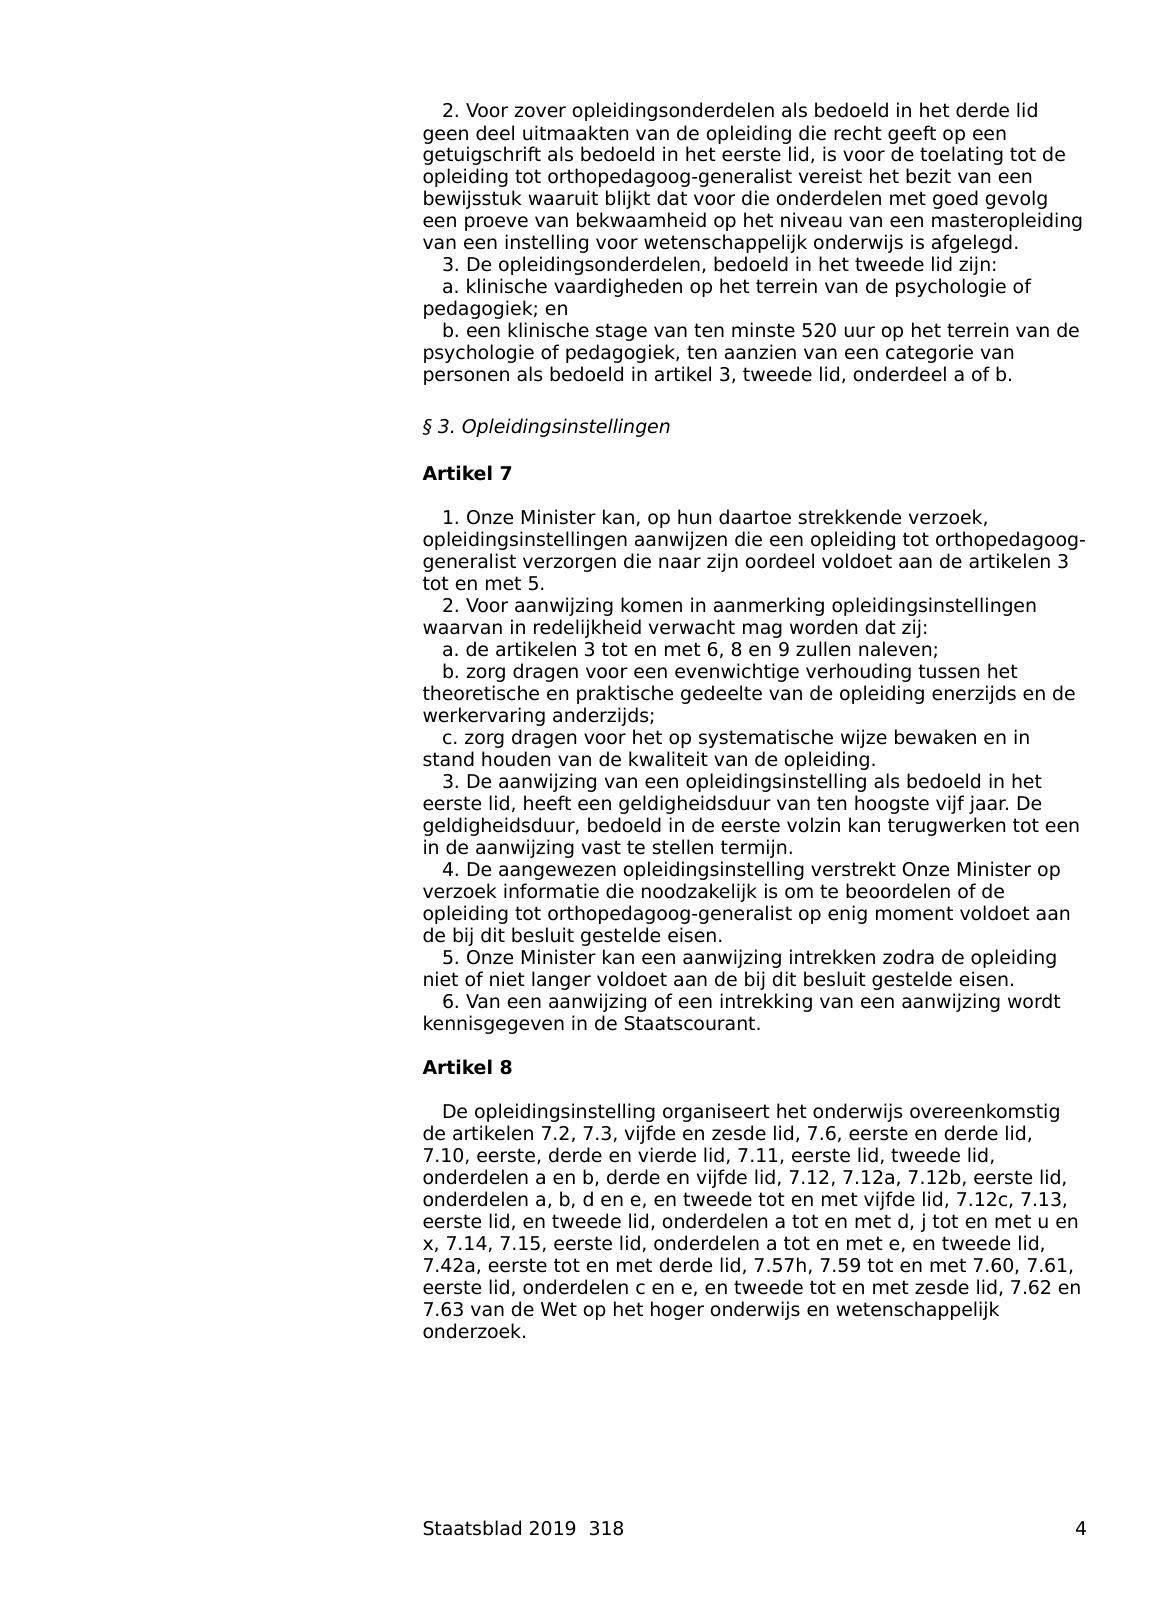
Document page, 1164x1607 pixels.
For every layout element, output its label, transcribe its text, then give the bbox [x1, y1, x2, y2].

subtitle § 3. Opleidingsinstellingen [422, 416, 1087, 438]
subtitle Artikel 8 [422, 1057, 1087, 1079]
text 3. De opleidingsonderdelen, bedoeld in het tweede lid zijn: [422, 254, 1087, 276]
text c. zorg dragen voor het op systematische wijze bewaken en in stand houden van de kwaliteit van de opleiding. [422, 727, 1087, 771]
text b. zorg dragen voor een evenwichtige verhouding tussen het theoretische en praktische gedeelte van de opleiding enerzijds en de werkervaring anderzijds; [422, 661, 1087, 727]
text a. de artikelen 3 tot en met 6, 8 en 9 zullen naleven; [422, 639, 1087, 661]
text b. een klinische stage van ten minste 520 uur op het terrein van de psychologie of pedagogiek, ten aanzien van een categorie van personen als bedoeld in artikel 3, tweede lid, onderdeel a of b. [422, 320, 1087, 386]
text 5. Onze Minister kan een aanwijzing intrekken zodra de opleiding niet of niet langer voldoet aan de bij dit besluit gestelde eisen. [422, 947, 1087, 991]
text 1. Onze Minister kan, op hun daartoe strekkende verzoek, opleidingsinstellingen aanwijzen die een opleiding tot orthopedagoog-generalist verzorgen die naar zijn oordeel voldoet aan de artikelen 3 tot en met 5. [422, 507, 1087, 595]
text 2. Voor zover opleidingsonderdelen als bedoeld in het derde lid geen deel uitmaakten van de opleiding die recht geeft op een getuigschrift als bedoeld in het eerste lid, is voor de toelating tot de opleiding tot orthopedagoog-generalist vereist het bezit van een bewijsstuk waaruit blijkt dat voor die onderdelen met goed gevolg een proeve van bekwaamheid op het niveau van een masteropleiding van een instelling voor wetenschappelijk onderwijs is afgelegd. [422, 100, 1087, 254]
text 6. Van een aanwijzing of een intrekking van een aanwijzing wordt kennisgegeven in de Staatscourant. [422, 991, 1087, 1035]
text 4. De aangewezen opleidingsinstelling verstrekt Onze Minister op verzoek informatie die noodzakelijk is om te beoordelen of de opleiding tot orthopedagoog-generalist op enig moment voldoet aan de bij dit besluit gestelde eisen. [422, 859, 1087, 947]
text 3. De aanwijzing van een opleidingsinstelling als bedoeld in het eerste lid, heeft een geldigheidsduur van ten hoogste vijf jaar. De geldigheidsduur, bedoeld in de eerste volzin kan terugwerken tot een in de aanwijzing vast te stellen termijn. [422, 771, 1087, 859]
text a. klinische vaardigheden op het terrein van de psychologie of pedagogiek; en [422, 276, 1087, 320]
text 2. Voor aanwijzing komen in aanmerking opleidingsinstellingen waarvan in redelijkheid verwacht mag worden dat zij: [422, 595, 1087, 639]
subtitle Artikel 7 [422, 463, 1087, 485]
text De opleidingsinstelling organiseert het onderwijs overeenkomstig de artikelen 7.2, 7.3, vijfde en zesde lid, 7.6, eerste en derde lid, 7.10, eerste, derde en vierde lid, 7.11, eerste lid, tweede lid, onderdelen a en b, derde en vijfde lid, 7.12, 7.12a, 7.12b, eerste lid, onderdelen a, b, d en e, en tweede tot en met vijfde lid, 7.12c, 7.13, eerste lid, en tweede lid, onderdelen a tot en met d, j tot en met u en x, 7.14, 7.15, eerste lid, onderdelen a tot en met e, en tweede lid, 7.42a, eerste tot en met derde lid, 7.57h, 7.59 tot en met 7.60, 7.61, eerste lid, onderdelen c en e, en tweede tot en met zesde lid, 7.62 en 7.63 van de Wet op het hoger onderwijs en wetenschappelijk onderzoek. [422, 1101, 1087, 1343]
